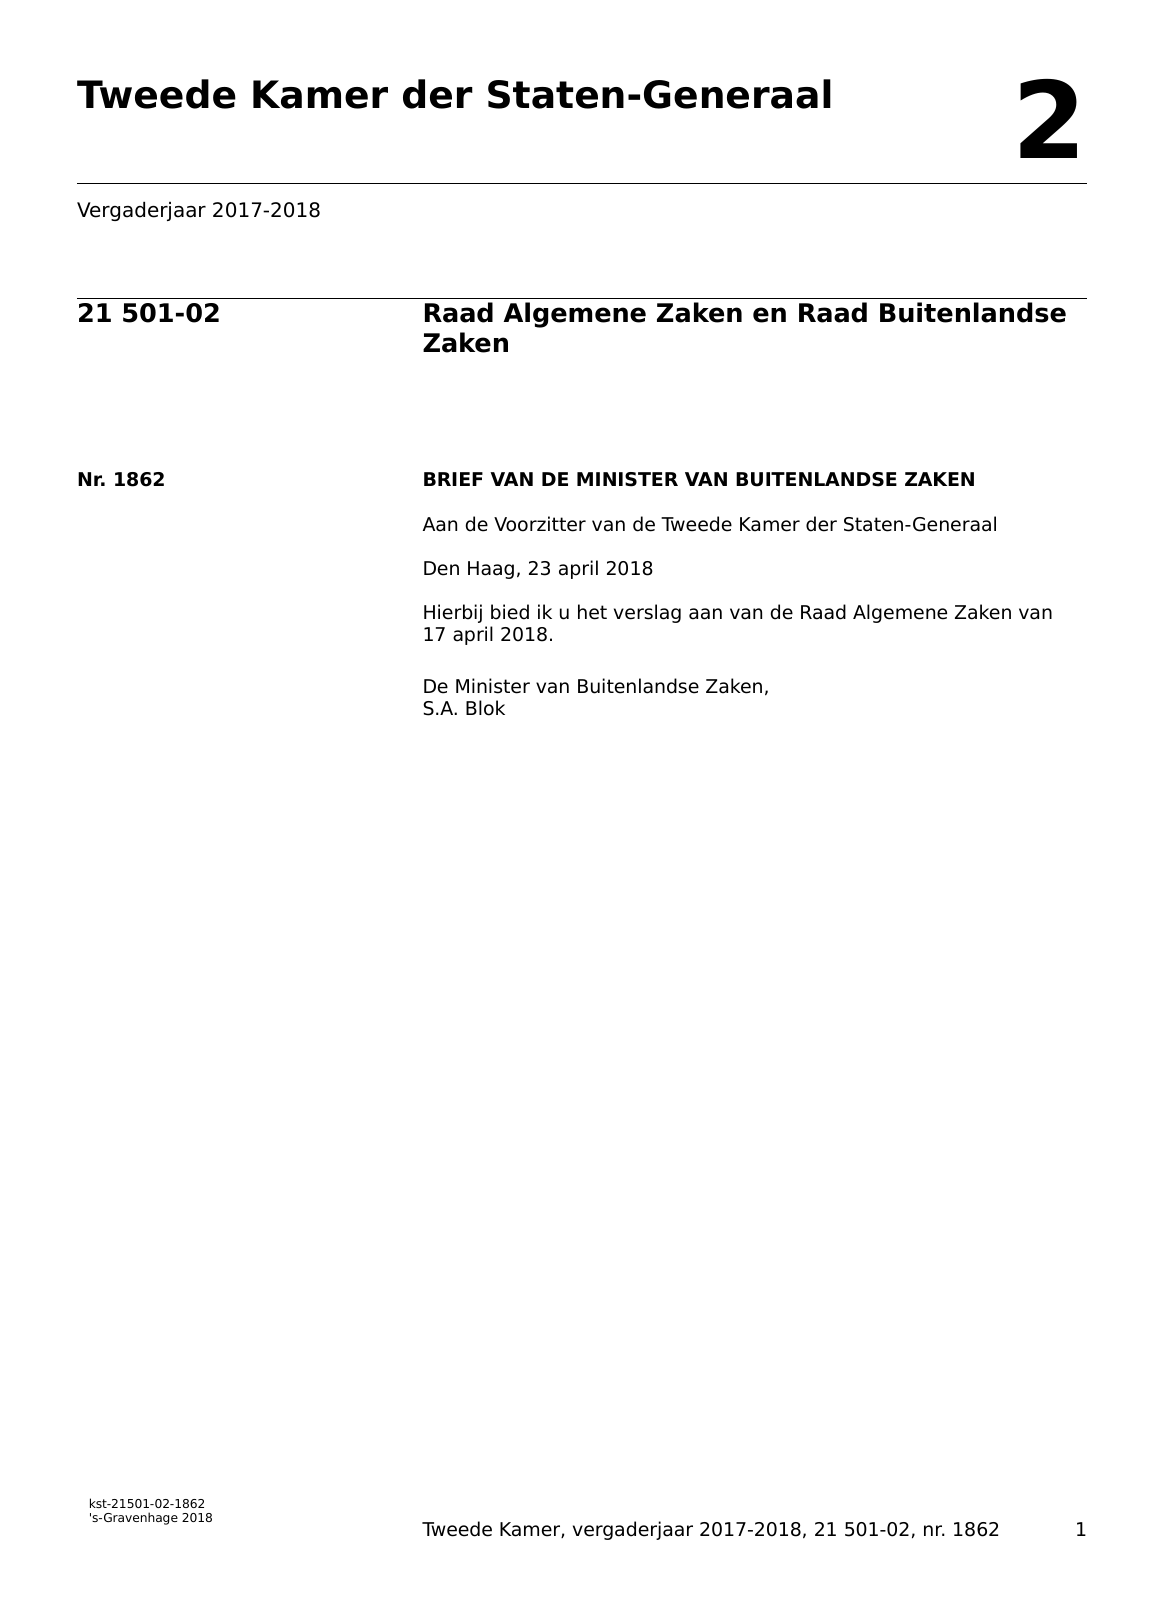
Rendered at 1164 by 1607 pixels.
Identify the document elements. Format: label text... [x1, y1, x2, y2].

text De Minister van Buitenlandse Zaken, S.A. Blok [422, 676, 1087, 720]
subtitle Nr. 1862 BRIEF VAN DE MINISTER VAN BUITENLANDSE ZAKEN [77, 469, 1087, 491]
text Hierbij bied ik u het verslag aan van de Raad Algemene Zaken van 17 april 2018. [422, 602, 1087, 646]
table_header Tweede Kamer der Staten-Generaal [77, 59, 886, 183]
text 's-Gravenhage 2018 [88, 1511, 323, 1525]
text Aan de Voorzitter van de Tweede Kamer der Staten-Generaal [422, 513, 1087, 536]
table_cell Vergaderjaar 2017-2018 [77, 184, 1087, 298]
text kst-21501-02-1862 [88, 1497, 323, 1511]
subtitle 21 501-02 Raad Algemene Zaken en Raad Buitenlandse Zaken [77, 299, 1087, 358]
text Den Haag, 23 april 2018 [422, 558, 1087, 580]
table_header 2 [886, 59, 1087, 183]
